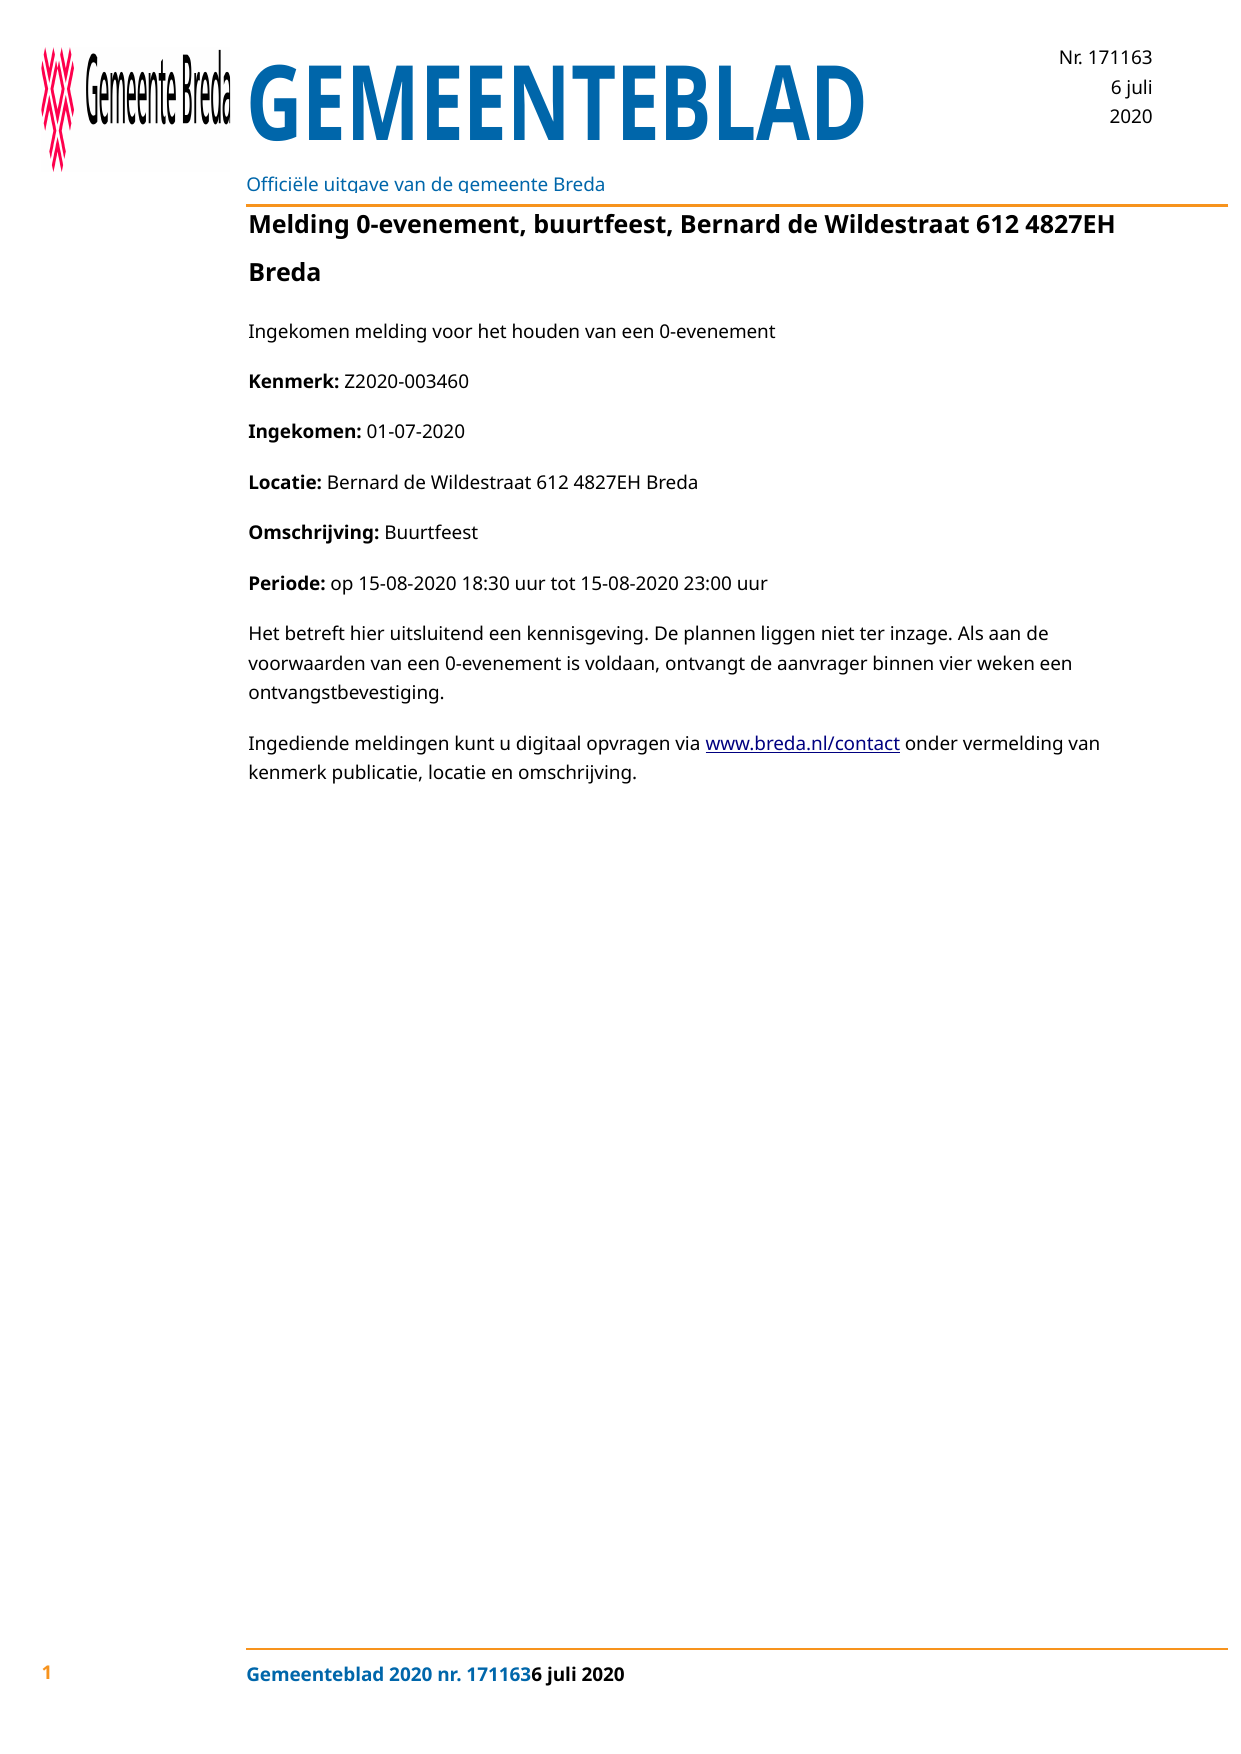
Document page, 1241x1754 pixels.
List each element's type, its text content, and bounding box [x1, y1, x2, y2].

text Locatie: Bernard de Wildestraat 612 4827EH Breda [248, 469, 1152, 495]
text Het betreft hier uitsluitend een kennisgeving. De plannen liggen niet ter inzage. Als aan de voorwaarden van een 0-evenement is voldaan, ontvangt de aanvrager binnen vier weken een ontvangstbevestiging. [248, 620, 1152, 705]
picture [41, 47, 231, 172]
text Ingekomen melding voor het houden van een 0-evenement [248, 318, 1152, 344]
text Kenmerk: Z2020-003460 [248, 368, 1152, 394]
text Periode: op 15-08-2020 18:30 uur tot 15-08-2020 23:00 uur [248, 570, 1152, 596]
text Melding 0-evenement, buurtfeest, Bernard de Wildestraat 612 4827EH Breda [248, 207, 1152, 288]
text Ingekomen: 01-07-2020 [248, 419, 1152, 444]
text Ingediende meldingen kunt u digitaal opvragen via www.breda.nl/contact onder vermelding van kenmerk publicatie, locatie en omschrijving. [248, 730, 1152, 785]
text Omschrijving: Buurtfeest [248, 519, 1152, 545]
